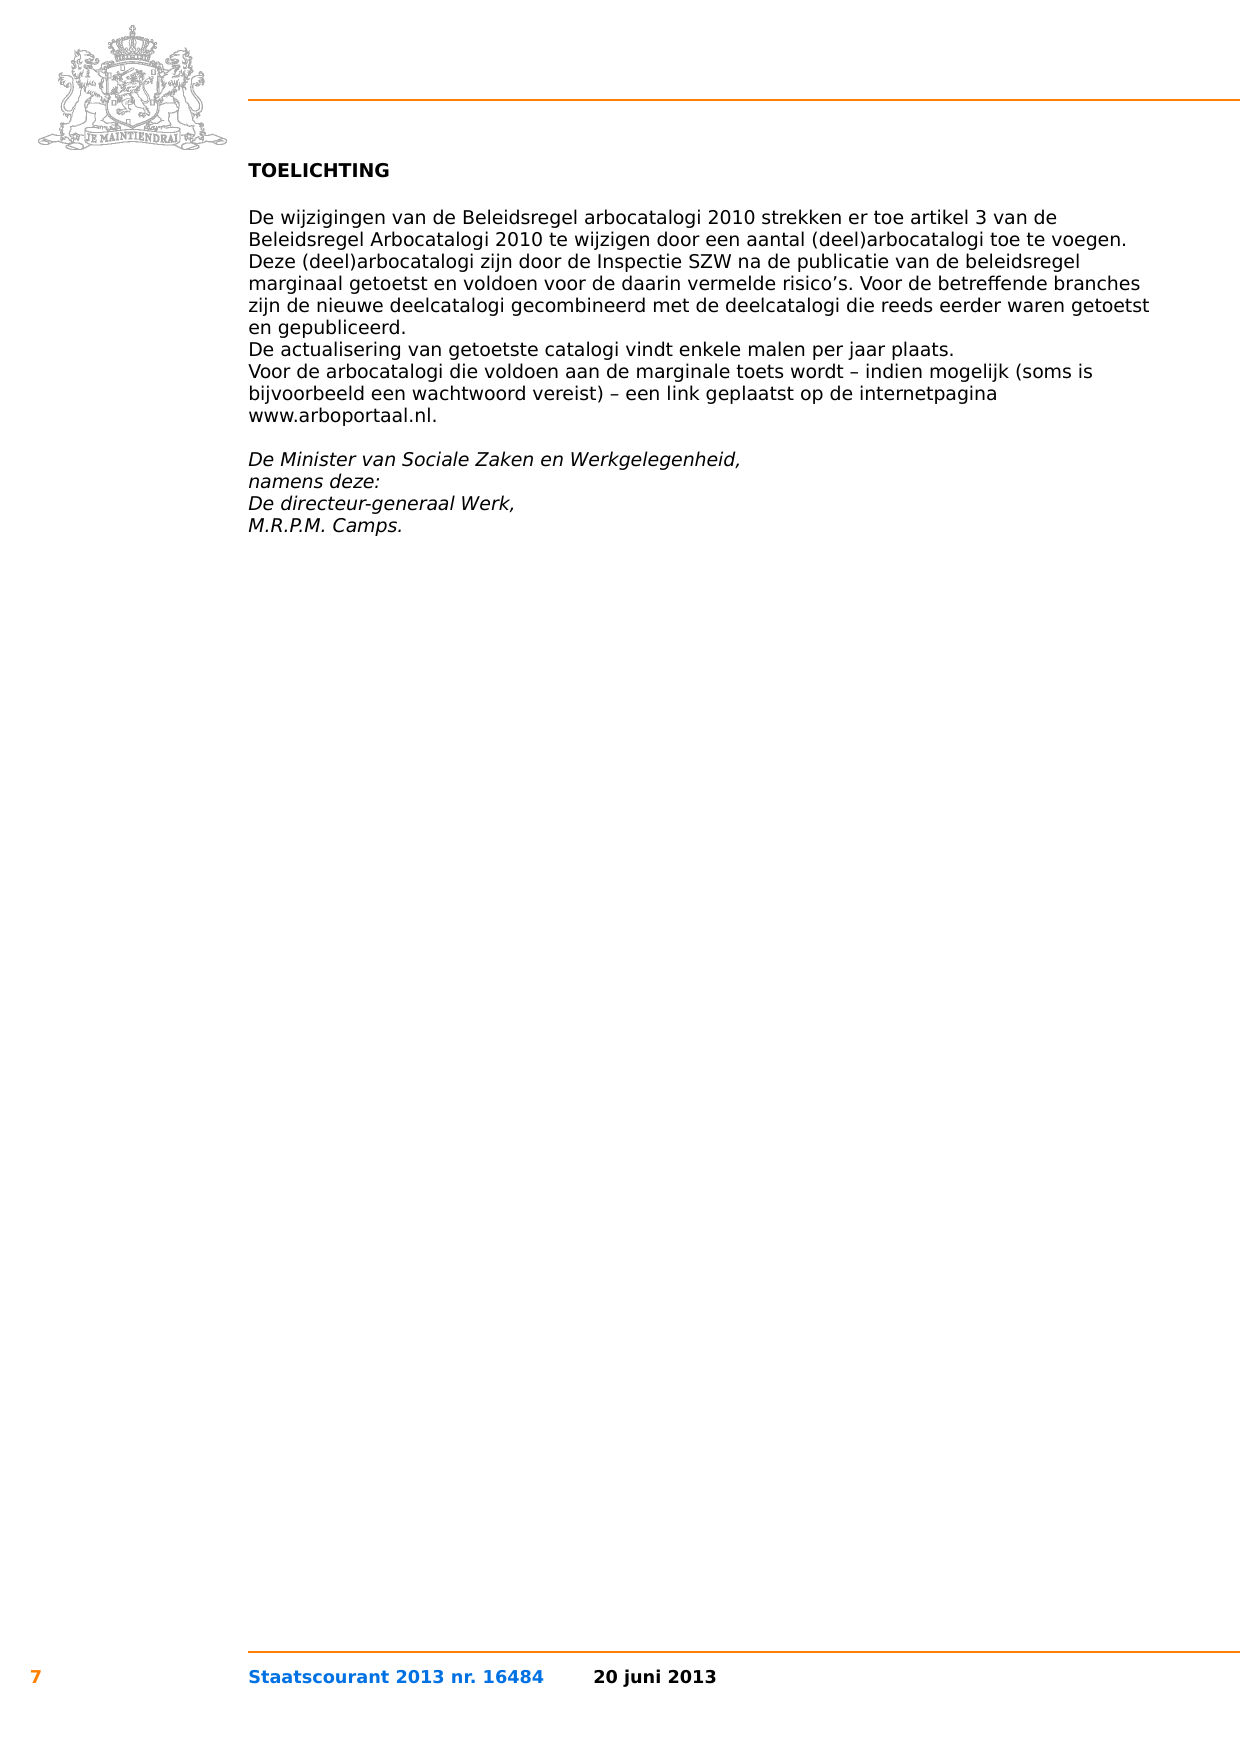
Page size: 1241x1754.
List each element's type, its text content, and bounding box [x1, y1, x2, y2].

subtitle TOELICHTING [248, 160, 1163, 182]
text De wijzigingen van de Beleidsregel arbocatalogi 2010 strekken er toe artikel 3 van de Beleidsregel Arbocatalogi 2010 te wijzigen door een aantal (deel)arbocatalogi toe te voegen. Deze (deel)arbocatalogi zijn door de Inspectie SZW na de publicatie van de beleidsregel marginaal getoetst en voldoen voor de daarin vermelde risico’s. Voor de betreffende branches zijn de nieuwe deelcatalogi gecombineerd met de deelcatalogi die reeds eerder waren getoetst en gepubliceerd. [248, 207, 1163, 339]
picture [38, 25, 227, 150]
text De actualisering van getoetste catalogi vindt enkele malen per jaar plaats. [248, 339, 1163, 361]
text Voor de arbocatalogi die voldoen aan de marginale toets wordt – indien mogelijk (soms is bijvoorbeeld een wachtwoord vereist) – een link geplaatst op de internetpagina www.arboportaal.nl. [248, 361, 1163, 427]
text De Minister van Sociale Zaken en Werkgelegenheid, namens deze: De directeur-generaal Werk, M.R.P.M. Camps. [248, 448, 1163, 536]
